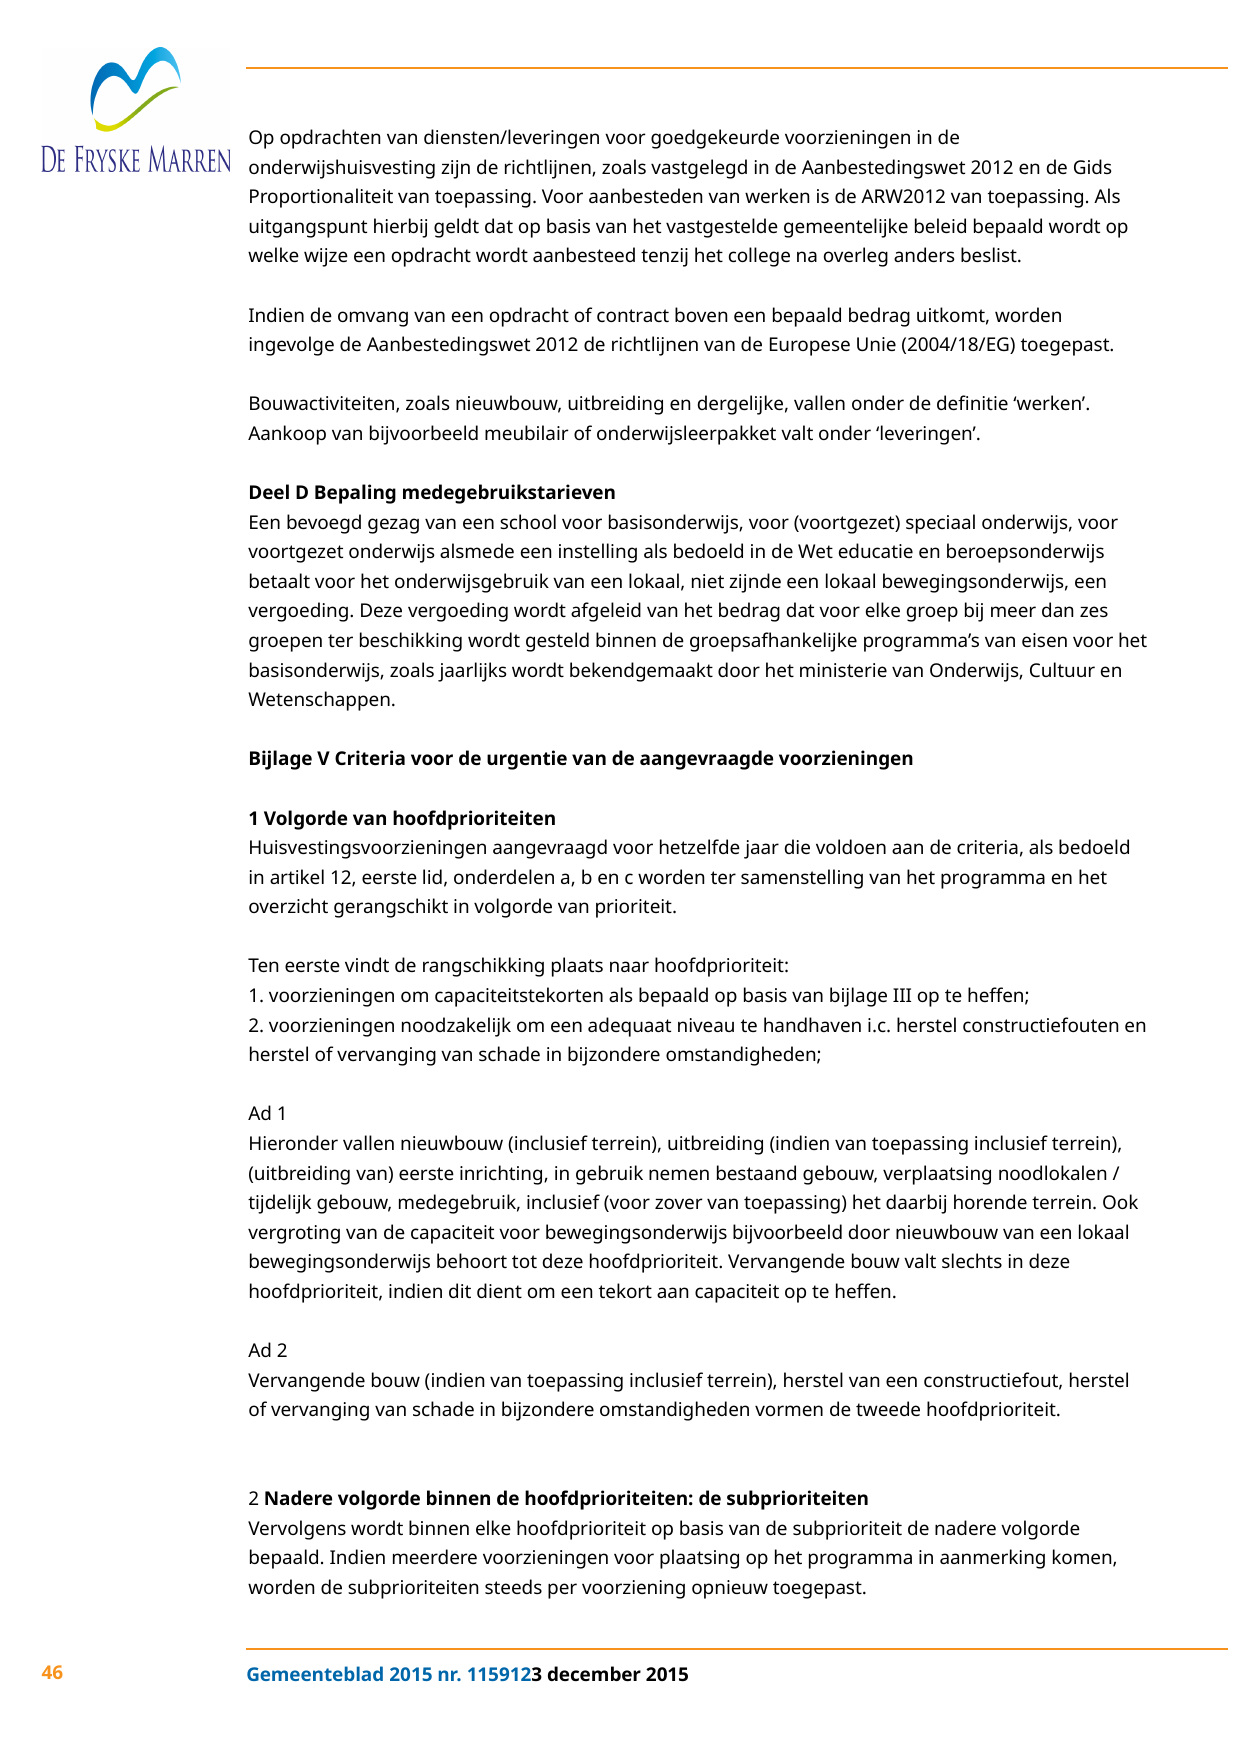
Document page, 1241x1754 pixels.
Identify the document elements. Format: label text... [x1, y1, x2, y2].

text Bouwactiviteiten, zoals nieuwbouw, uitbreiding en dergelijke, vallen onder de definitie ‘werken’. Aankoop van bijvoorbeeld meubilair of onderwijsleerpakket valt onder ‘leveringen’. [248, 391, 1152, 446]
text Deel D Bepaling medegebruikstarieven [248, 479, 1152, 505]
text Huisvestingsvoorzieningen aangevraagd voor hetzelfde jaar die voldoen aan de criteria, als bedoeld in artikel 12, eerste lid, onderdelen a, b en c worden ter samenstelling van het programma en het overzicht gerangschikt in volgorde van prioriteit. [248, 834, 1152, 919]
text Een bevoegd gezag van een school voor basisonderwijs, voor (voortgezet) speciaal onderwijs, voor voortgezet onderwijs alsmede een instelling als bedoeld in de Wet educatie en beroepsonderwijs betaalt voor het onderwijsgebruik van een lokaal, niet zijnde een lokaal bewegingsonderwijs, een vergoeding. Deze vergoeding wordt afgeleid van het bedrag dat voor elke groep bij meer dan zes groepen ter beschikking wordt gesteld binnen de groepsafhankelijke programma’s van eisen voor het basisonderwijs, zoals jaarlijks wordt bekendgemaakt door het ministerie van Onderwijs, Cultuur en Wetenschappen. [248, 509, 1152, 712]
text 1 Volgorde van hoofdprioriteiten [248, 805, 1152, 831]
text Ad 2 [248, 1337, 1152, 1363]
text 2. voorzieningen noodzakelijk om een adequaat niveau te handhaven i.c. herstel constructiefouten en herstel of vervanging van schade in bijzondere omstandigheden; [248, 1012, 1152, 1067]
text Vervangende bouw (indien van toepassing inclusief terrein), herstel van een constructiefout, herstel of vervanging van schade in bijzondere omstandigheden vormen de tweede hoofdprioriteit. [248, 1367, 1152, 1422]
text Op opdrachten van diensten/leveringen voor goedgekeurde voorzieningen in de onderwijshuisvesting zijn de richtlijnen, zoals vastgelegd in de Aanbestedingswet 2012 en de Gids Proportionaliteit van toepassing. Voor aanbesteden van werken is de ARW2012 van toepassing. Als uitgangspunt hierbij geldt dat op basis van het vastgestelde gemeentelijke beleid bepaald wordt op welke wijze een opdracht wordt aanbesteed tenzij het college na overleg anders beslist. [248, 124, 1152, 268]
text Ad 1 [248, 1101, 1152, 1126]
text Ten eerste vindt de rangschikking plaats naar hoofdprioriteit: [248, 953, 1152, 978]
picture [41, 47, 231, 172]
text Indien de omvang van een opdracht of contract boven een bepaald bedrag uitkomt, worden ingevolge de Aanbestedingswet 2012 de richtlijnen van de Europese Unie (2004/18/EG) toegepast. [248, 302, 1152, 357]
text Hieronder vallen nieuwbouw (inclusief terrein), uitbreiding (indien van toepassing inclusief terrein), (uitbreiding van) eerste inrichting, in gebruik nemen bestaand gebouw, verplaatsing noodlokalen / tijdelijk gebouw, medegebruik, inclusief (voor zover van toepassing) het daarbij horende terrein. Ook vergroting van de capaciteit voor bewegingsonderwijs bijvoorbeeld door nieuwbouw van een lokaal bewegingsonderwijs behoort tot deze hoofdprioriteit. Vervangende bouw valt slechts in deze hoofdprioriteit, indien dit dient om een tekort aan capaciteit op te heffen. [248, 1130, 1152, 1304]
text 1. voorzieningen om capaciteitstekorten als bepaald op basis van bijlage III op te heffen; [248, 982, 1152, 1008]
text Vervolgens wordt binnen elke hoofdprioriteit op basis van de subprioriteit de nadere volgorde bepaald. Indien meerdere voorzieningen voor plaatsing op het programma in aanmerking komen, worden de subprioriteiten steeds per voorziening opnieuw toegepast. [248, 1515, 1152, 1600]
text Bijlage V Criteria voor de urgentie van de aangevraagde voorzieningen [248, 746, 1152, 771]
text 2 Nadere volgorde binnen de hoofdprioriteiten: de subprioriteiten [248, 1485, 1152, 1511]
